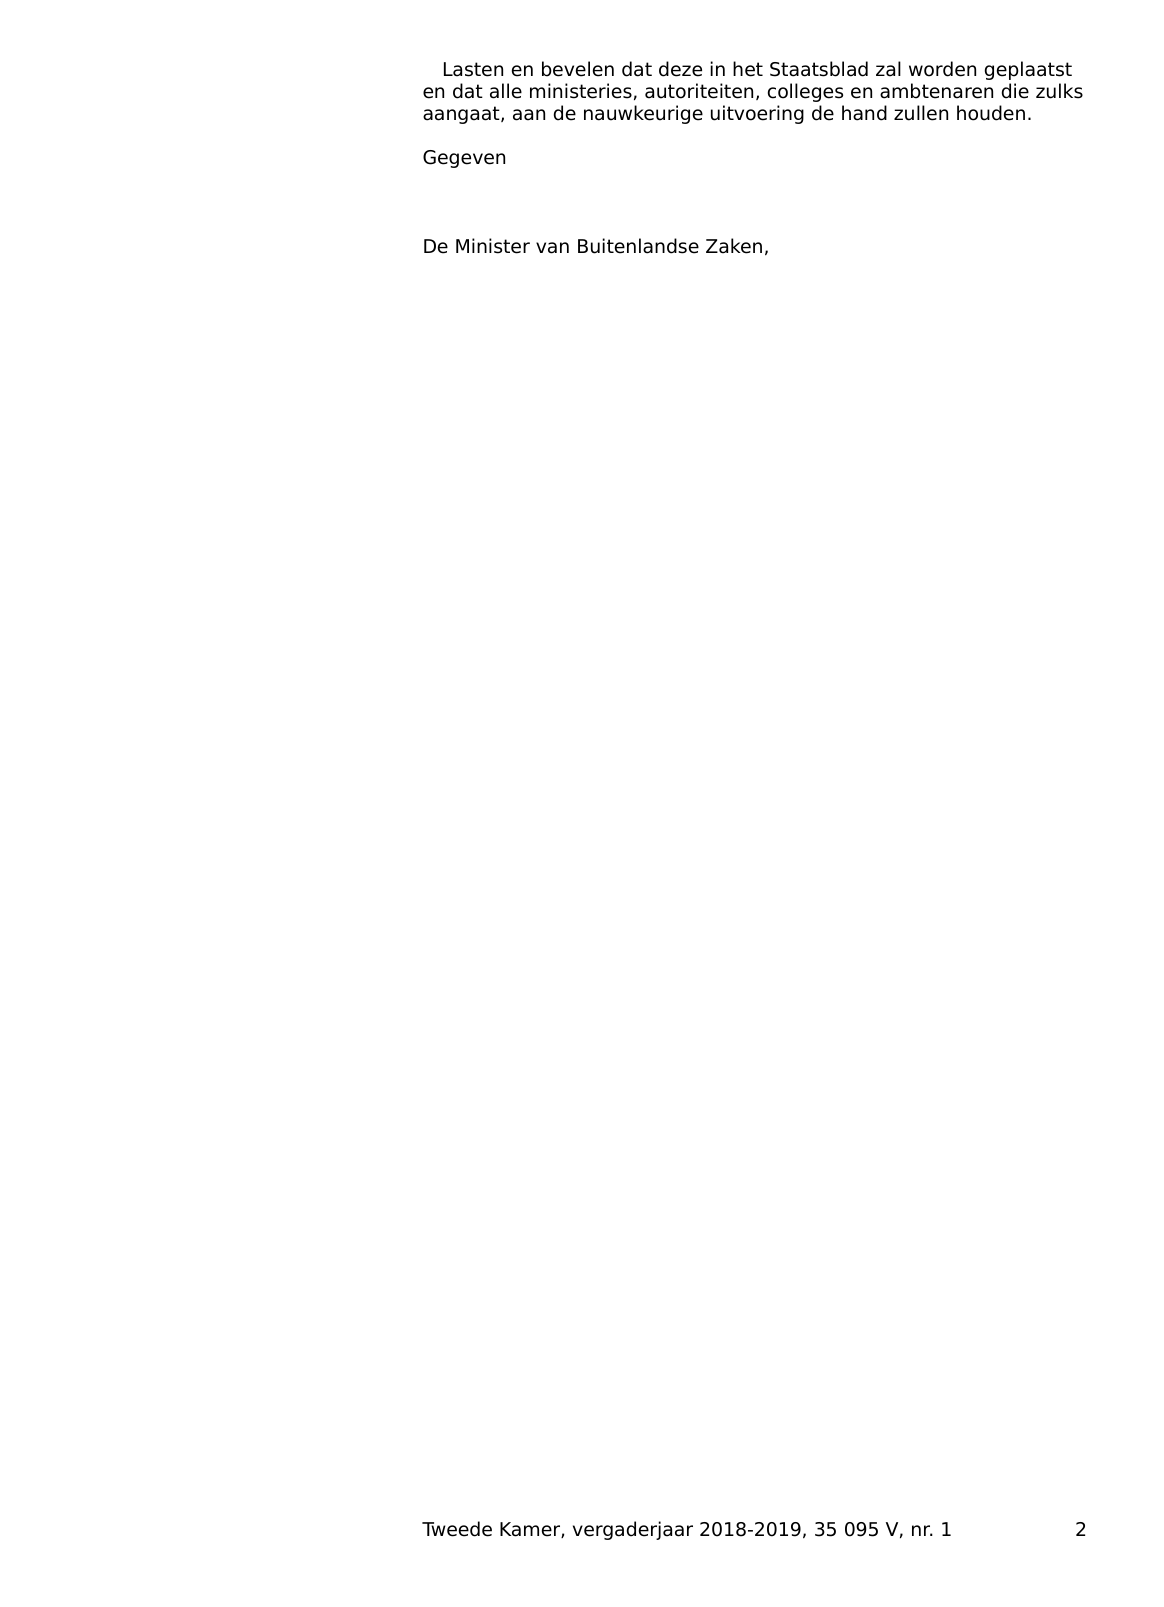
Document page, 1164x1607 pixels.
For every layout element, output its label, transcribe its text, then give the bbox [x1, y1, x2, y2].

text Lasten en bevelen dat deze in het Staatsblad zal worden geplaatst en dat alle ministeries, autoriteiten, colleges en ambtenaren die zulks aangaat, aan de nauwkeurige uitvoering de hand zullen houden. [422, 59, 1087, 125]
text Gegeven [422, 147, 1087, 169]
text De Minister van Buitenlandse Zaken, [422, 236, 1087, 258]
